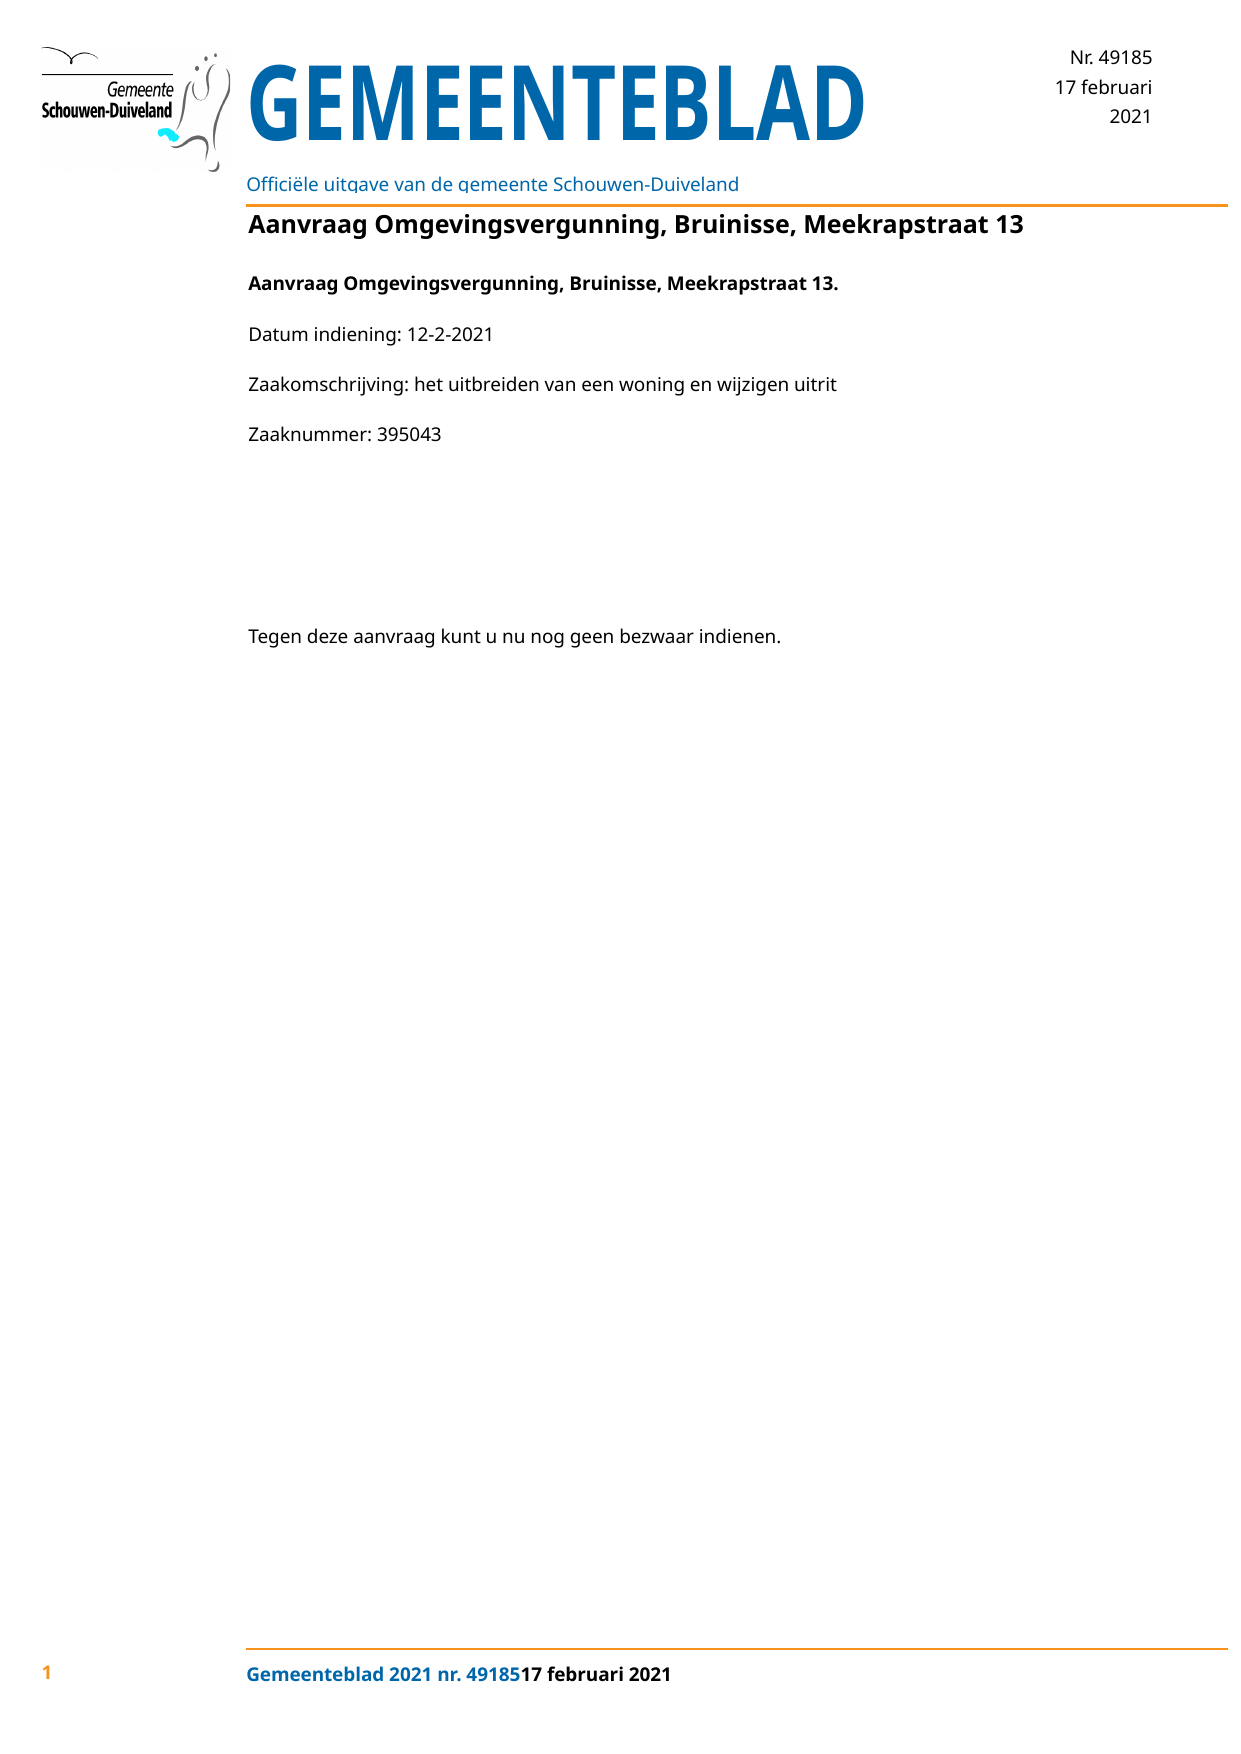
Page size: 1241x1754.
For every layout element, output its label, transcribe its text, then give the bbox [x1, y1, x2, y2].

picture [41, 47, 231, 172]
text Datum indiening: 12-2-2021 [248, 321, 1152, 346]
text Tegen deze aanvraag kunt u nu nog geen bezwaar indienen. [248, 623, 1152, 649]
text Aanvraag Omgevingsvergunning, Bruinisse, Meekrapstraat 13. [248, 270, 1152, 296]
text Zaaknummer: 395043 [248, 422, 1152, 447]
text Aanvraag Omgevingsvergunning, Bruinisse, Meekrapstraat 13 [248, 207, 1152, 241]
text Zaakomschrijving: het uitbreiden van een woning en wijzigen uitrit [248, 371, 1152, 397]
